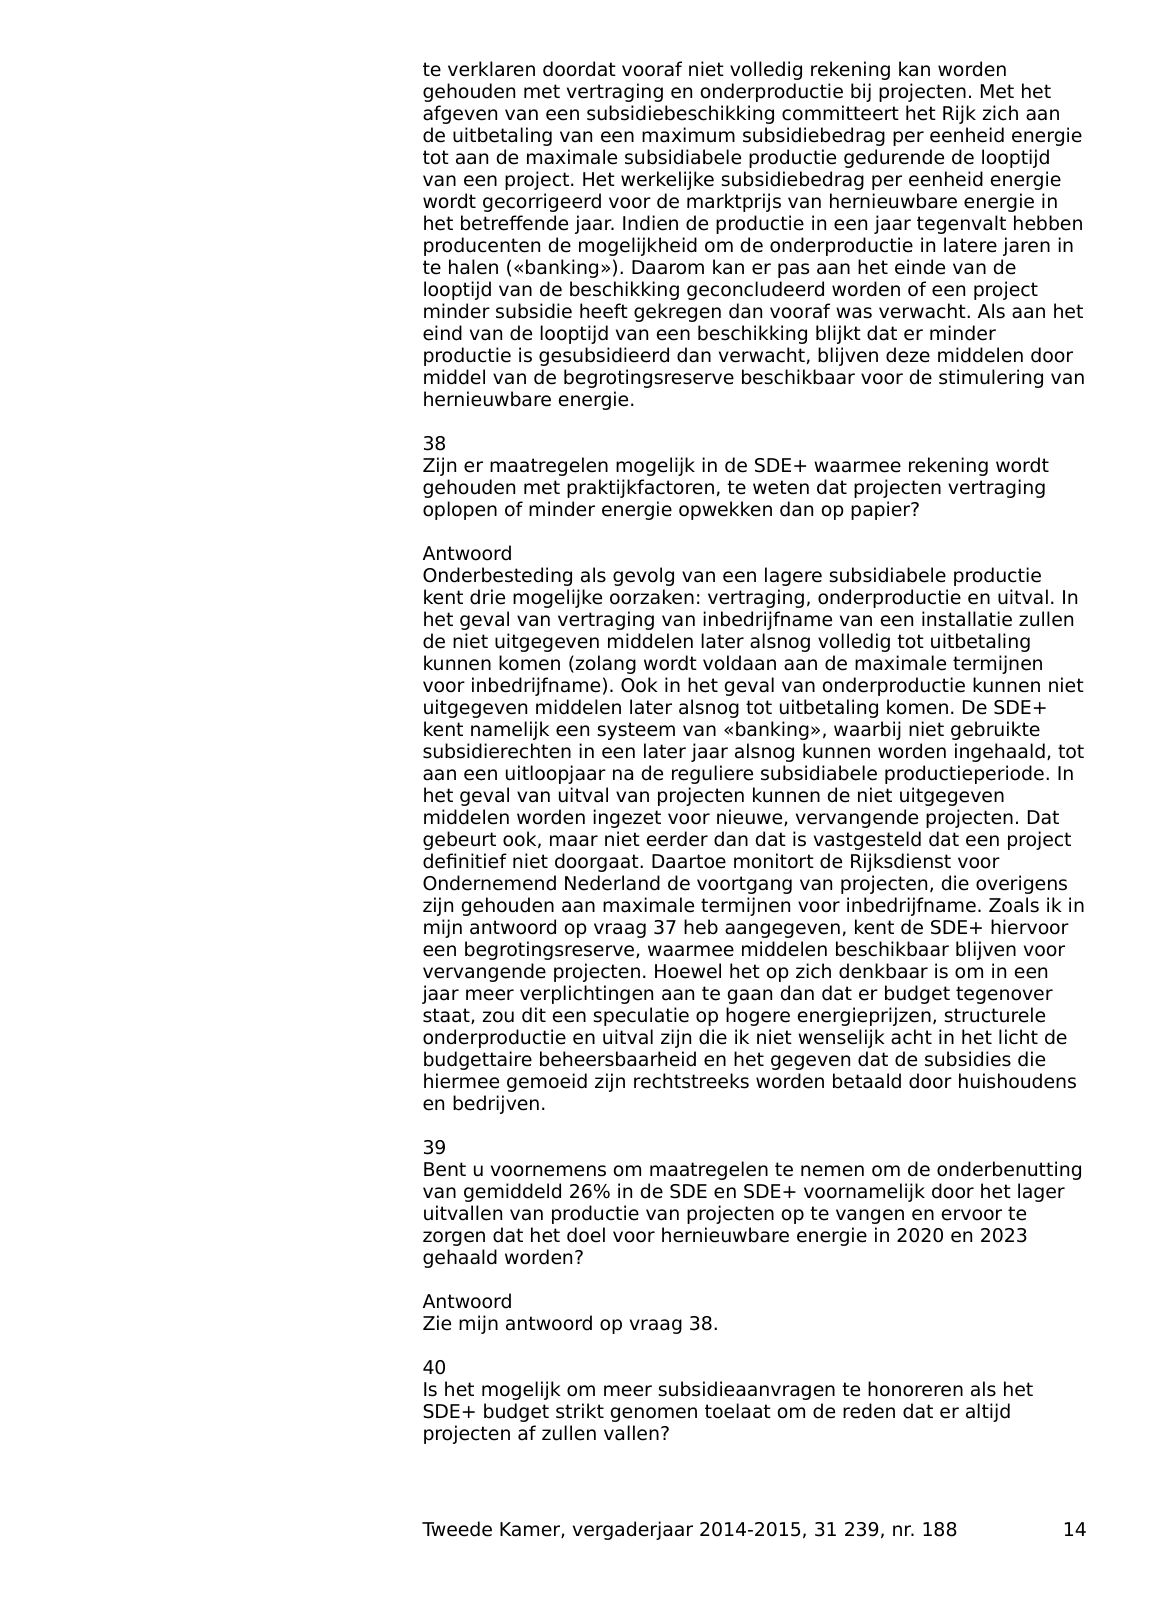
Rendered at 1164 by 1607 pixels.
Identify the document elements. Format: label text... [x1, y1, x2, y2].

text Is het mogelijk om meer subsidieaanvragen te honoreren als het SDE+ budget strikt genomen toelaat om de reden dat er altijd projecten af zullen vallen? [422, 1379, 1087, 1445]
text Bent u voornemens om maatregelen te nemen om de onderbenutting van gemiddeld 26% in de SDE en SDE+ voornamelijk door het lager uitvallen van productie van projecten op te vangen en ervoor te zorgen dat het doel voor hernieuwbare energie in 2020 en 2023 gehaald worden? [422, 1159, 1087, 1268]
text Antwoord [422, 1291, 1087, 1313]
text Onderbesteding als gevolg van een lagere subsidiabele productie kent drie mogelijke oorzaken: vertraging, onderproductie en uitval. In het geval van vertraging van inbedrijfname van een installatie zullen de niet uitgegeven middelen later alsnog volledig tot uitbetaling kunnen komen (zolang wordt voldaan aan de maximale termijnen voor inbedrijfname). Ook in het geval van onderproductie kunnen niet uitgegeven middelen later alsnog tot uitbetaling komen. De SDE+ kent namelijk een systeem van «banking», waarbij niet gebruikte subsidierechten in een later jaar alsnog kunnen worden ingehaald, tot aan een uitloopjaar na de reguliere subsidiabele productieperiode. In het geval van uitval van projecten kunnen de niet uitgegeven middelen worden ingezet voor nieuwe, vervangende projecten. Dat gebeurt ook, maar niet eerder dan dat is vastgesteld dat een project definitief niet doorgaat. Daartoe monitort de Rijksdienst voor Ondernemend Nederland de voortgang van projecten, die overigens zijn gehouden aan maximale termijnen voor inbedrijfname. Zoals ik in mijn antwoord op vraag 37 heb aangegeven, kent de SDE+ hiervoor een begrotingsreserve, waarmee middelen beschikbaar blijven voor vervangende projecten. Hoewel het op zich denkbaar is om in een jaar meer verplichtingen aan te gaan dan dat er budget tegenover staat, zou dit een speculatie op hogere energieprijzen, structurele onderproductie en uitval zijn die ik niet wenselijk acht in het licht de budgettaire beheersbaarheid en het gegeven dat de subsidies die hiermee gemoeid zijn rechtstreeks worden betaald door huishoudens en bedrijven. [422, 565, 1087, 1114]
text Antwoord [422, 543, 1087, 565]
text 38 [422, 433, 1087, 455]
text te verklaren doordat vooraf niet volledig rekening kan worden gehouden met vertraging en onderproductie bij projecten. Met het afgeven van een subsidiebeschikking committeert het Rijk zich aan de uitbetaling van een maximum subsidiebedrag per eenheid energie tot aan de maximale subsidiabele productie gedurende de looptijd van een project. Het werkelijke subsidiebedrag per eenheid energie wordt gecorrigeerd voor de marktprijs van hernieuwbare energie in het betreffende jaar. Indien de productie in een jaar tegenvalt hebben producenten de mogelijkheid om de onderproductie in latere jaren in te halen («banking»). Daarom kan er pas aan het einde van de looptijd van de beschikking geconcludeerd worden of een project minder subsidie heeft gekregen dan vooraf was verwacht. Als aan het eind van de looptijd van een beschikking blijkt dat er minder productie is gesubsidieerd dan verwacht, blijven deze middelen door middel van de begrotingsreserve beschikbaar voor de stimulering van hernieuwbare energie. [422, 59, 1087, 411]
text 39 [422, 1137, 1087, 1159]
text Zijn er maatregelen mogelijk in de SDE+ waarmee rekening wordt gehouden met praktijkfactoren, te weten dat projecten vertraging oplopen of minder energie opwekken dan op papier? [422, 455, 1087, 521]
text Zie mijn antwoord op vraag 38. [422, 1313, 1087, 1335]
text 40 [422, 1357, 1087, 1379]
